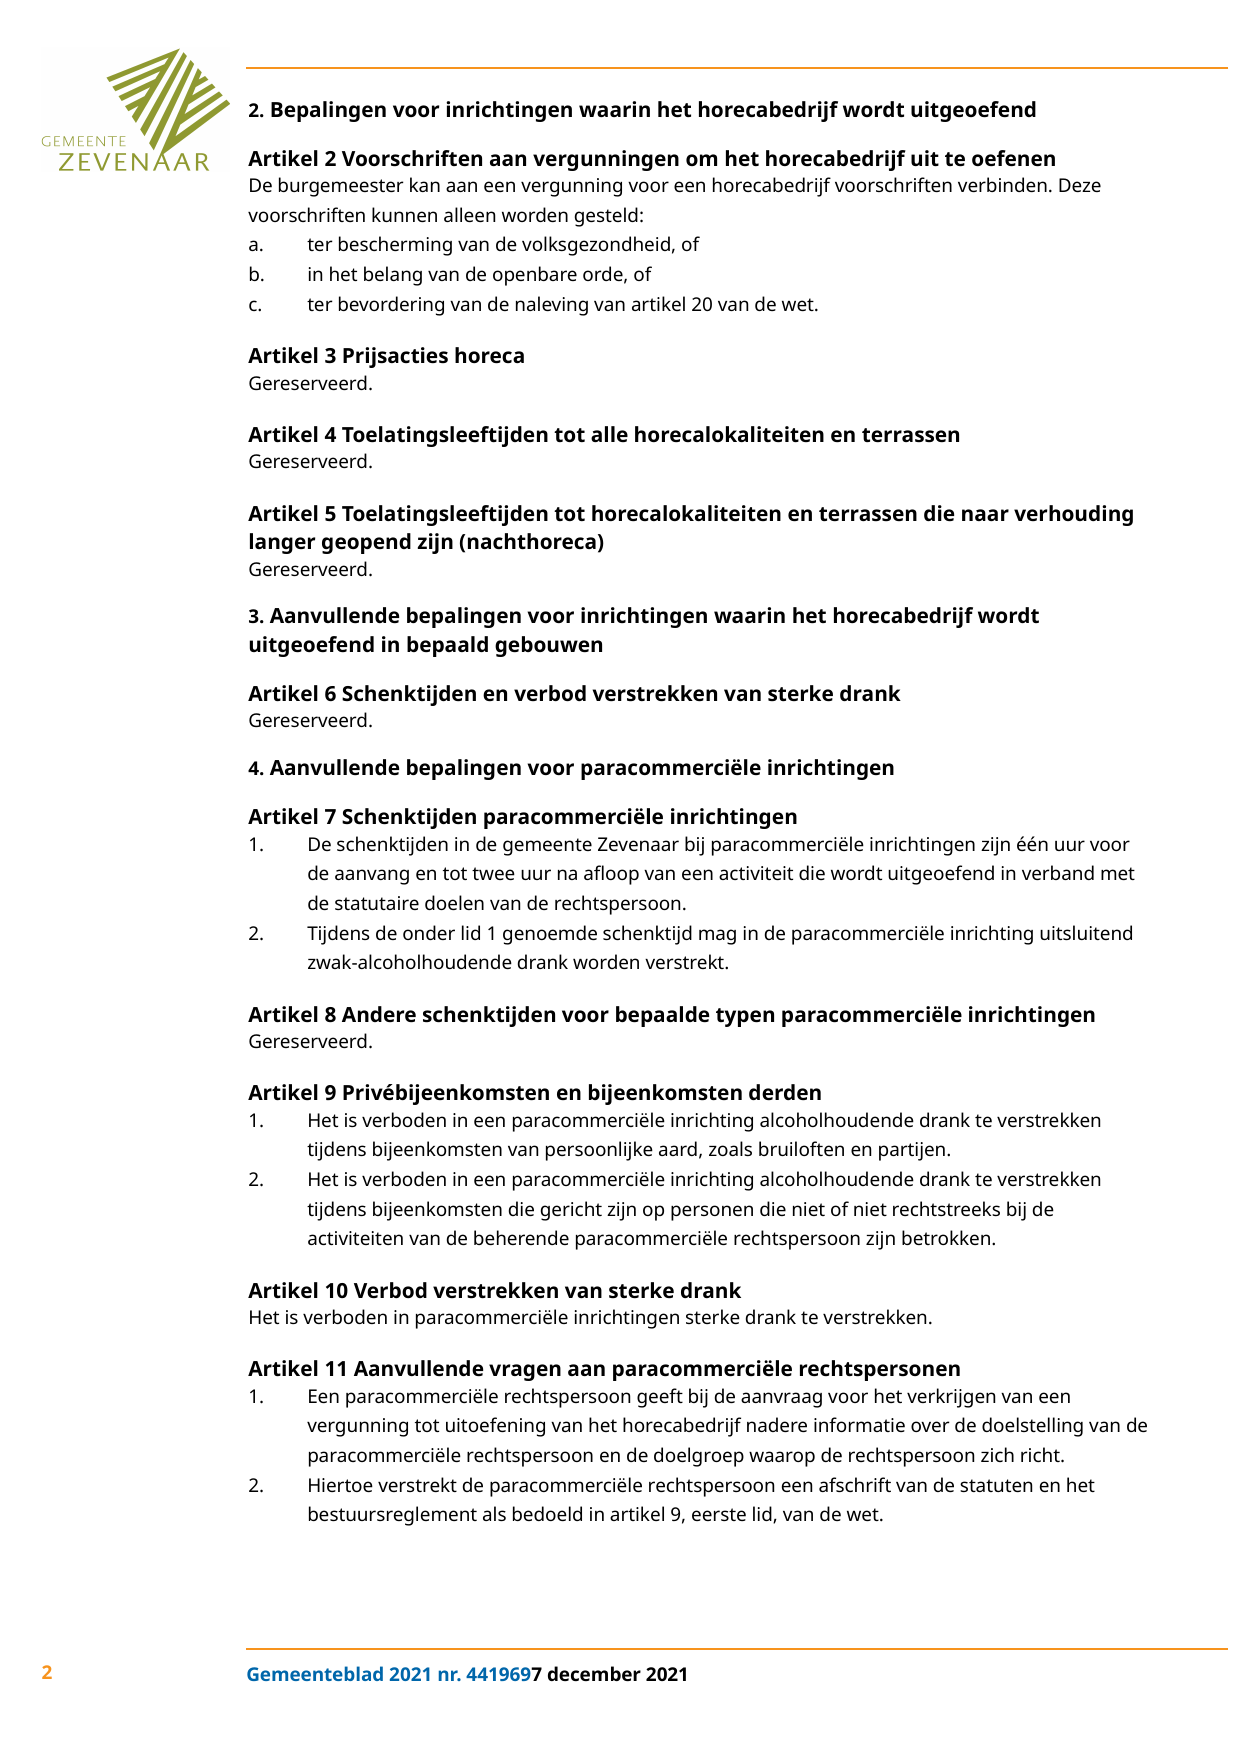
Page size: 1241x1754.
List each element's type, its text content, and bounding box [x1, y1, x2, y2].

text Artikel 3 Prijsacties horeca [248, 341, 1152, 370]
text Gereserveerd. [248, 1028, 1152, 1054]
list in het belang van de openbare orde, of [248, 261, 1152, 287]
text Het is verboden in paracommerciële inrichtingen sterke drank te verstrekken. [248, 1304, 1152, 1330]
text Artikel 7 Schenktijden paracommerciële inrichtingen [248, 802, 1152, 831]
list Hiertoe verstrekt de paracommerciële rechtspersoon een afschrift van de statuten en het bestuursreglement als bedoeld in artikel 9, eerste lid, van de wet. [248, 1472, 1152, 1527]
text Artikel 11 Aanvullende vragen aan paracommerciële rechtspersonen [248, 1354, 1152, 1383]
picture [41, 47, 231, 172]
text Artikel 10 Verbod verstrekken van sterke drank [248, 1276, 1152, 1304]
text De burgemeester kan aan een vergunning voor een horecabedrijf voorschriften verbinden. Deze voorschriften kunnen alleen worden gesteld: [248, 172, 1152, 228]
text Gereserveerd. [248, 708, 1152, 733]
text Artikel 4 Toelatingsleeftijden tot alle horecalokaliteiten en terrassen [248, 420, 1152, 448]
text Artikel 2 Voorschriften aan vergunningen om het horecabedrijf uit te oefenen [248, 144, 1152, 172]
list Het is verboden in een paracommerciële inrichting alcoholhoudende drank te verstrekken tijdens bijeenkomsten van persoonlijke aard, zoals bruiloften en partijen. [248, 1107, 1152, 1162]
text Gereserveerd. [248, 448, 1152, 474]
text Gereserveerd. [248, 556, 1152, 582]
list Een paracommerciële rechtspersoon geeft bij de aanvraag voor het verkrijgen van een vergunning tot uitoefening van het horecabedrijf nadere informatie over de doelstelling van de paracommerciële rechtspersoon en de doelgroep waarop de rechtspersoon zich richt. [248, 1383, 1152, 1468]
list De schenktijden in de gemeente Zevenaar bij paracommerciële inrichtingen zijn één uur voor de aanvang en tot twee uur na afloop van een activiteit die wordt uitgeoefend in verband met de statutaire doelen van de rechtspersoon. [248, 831, 1152, 916]
text Artikel 9 Privébijeenkomsten en bijeenkomsten derden [248, 1078, 1152, 1107]
text Artikel 8 Andere schenktijden voor bepaalde typen paracommerciële inrichtingen [248, 1000, 1152, 1028]
text 2. Bepalingen voor inrichtingen waarin het horecabedrijf wordt uitgeoefend [248, 95, 1152, 123]
list Het is verboden in een paracommerciële inrichting alcoholhoudende drank te verstrekken tijdens bijeenkomsten die gericht zijn op personen die niet of niet rechtstreeks bij de activiteiten van de beherende paracommerciële rechtspersoon zijn betrokken. [248, 1166, 1152, 1251]
text Gereserveerd. [248, 370, 1152, 395]
list ter bescherming van de volksgezondheid, of [248, 232, 1152, 257]
text 3. Aanvullende bepalingen voor inrichtingen waarin het horecabedrijf wordt uitgeoefend in bepaald gebouwen [248, 601, 1152, 658]
list ter bevordering van de naleving van artikel 20 van de wet. [248, 291, 1152, 317]
list Tijdens de onder lid 1 genoemde schenktijd mag in de paracommerciële inrichting uitsluitend zwak-alcoholhoudende drank worden verstrekt. [248, 920, 1152, 975]
text Artikel 6 Schenktijden en verbod verstrekken van sterke drank [248, 679, 1152, 708]
text 4. Aanvullende bepalingen voor paracommerciële inrichtingen [248, 753, 1152, 782]
text Artikel 5 Toelatingsleeftijden tot horecalokaliteiten en terrassen die naar verhouding langer geopend zijn (nachthoreca) [248, 499, 1152, 556]
